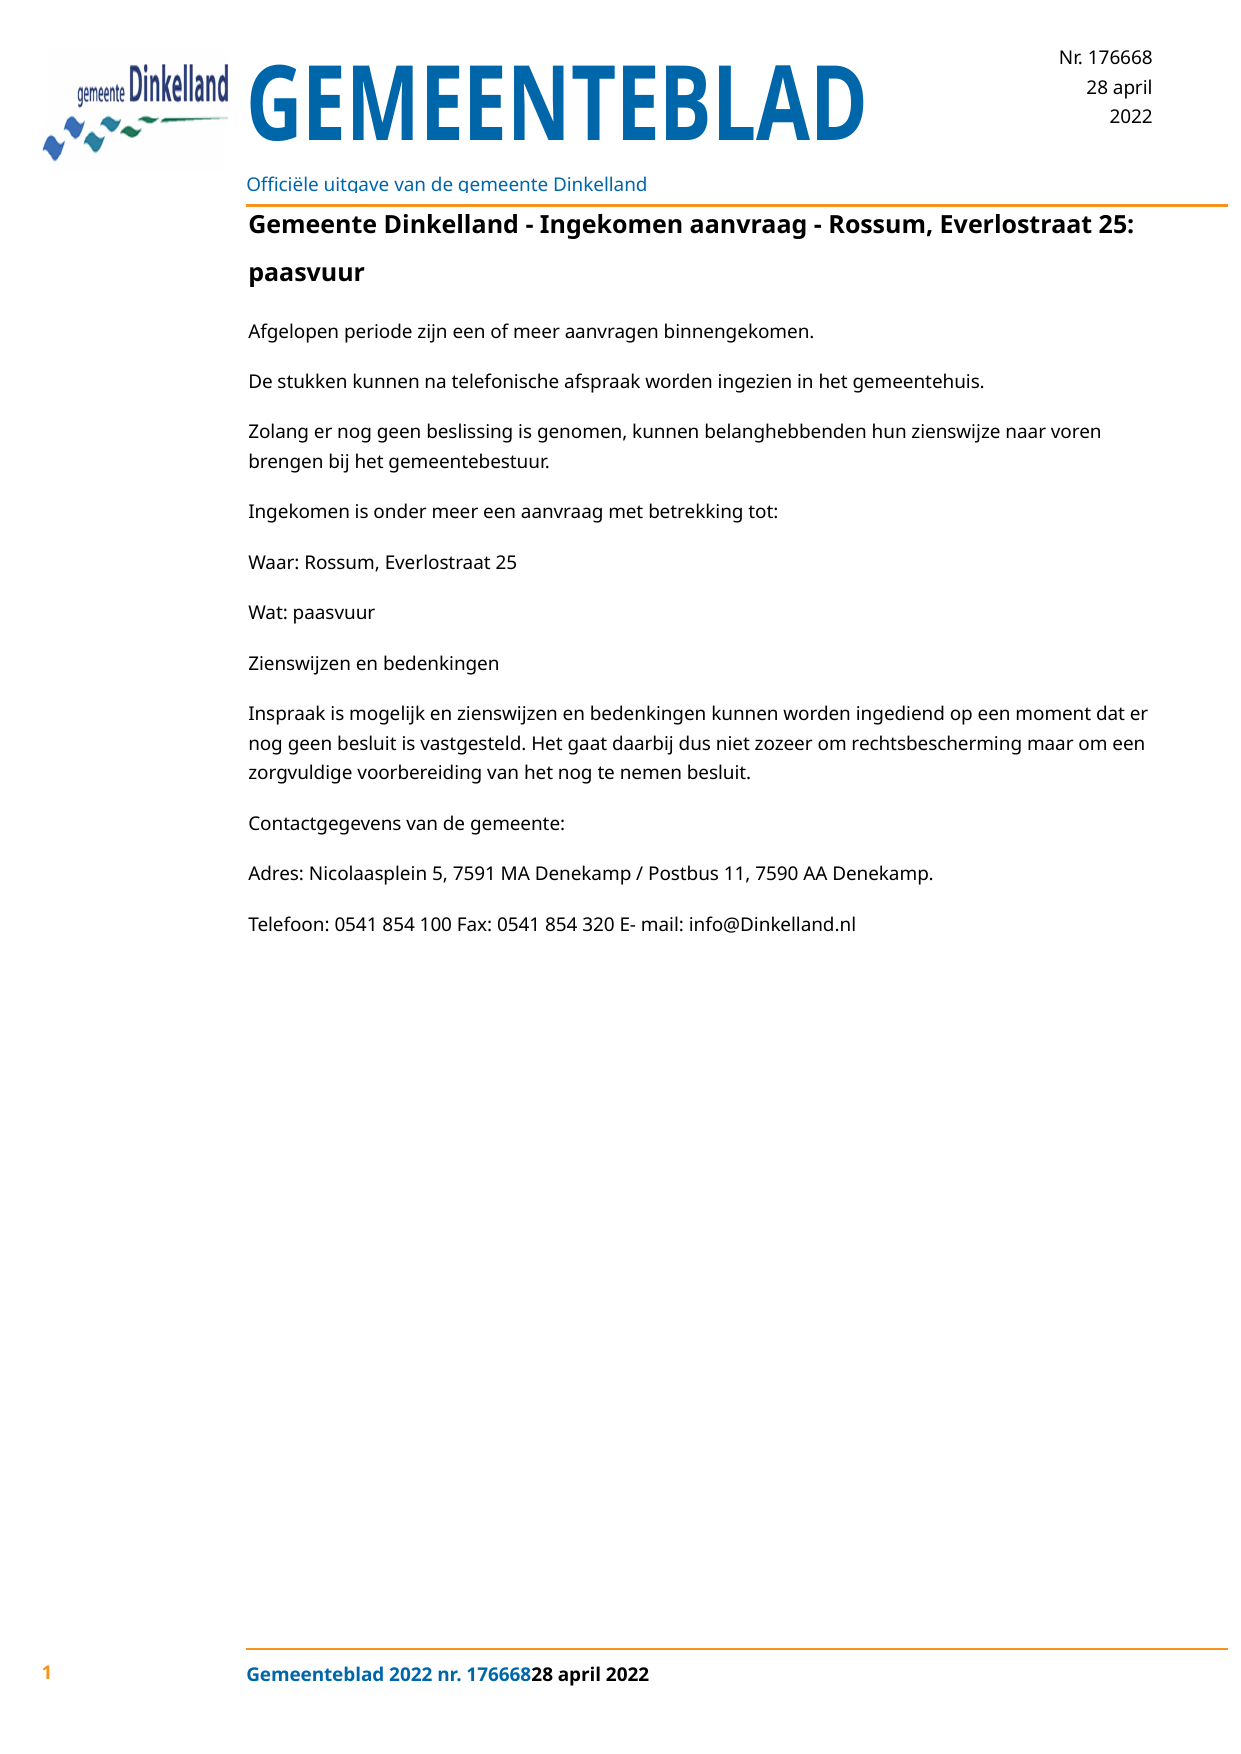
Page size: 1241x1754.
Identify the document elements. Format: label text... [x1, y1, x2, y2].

text Zolang er nog geen beslissing is genomen, kunnen belanghebbenden hun zienswijze naar voren brengen bij het gemeentebestuur. [248, 419, 1152, 474]
text Zienswijzen en bedenkingen [248, 650, 1152, 676]
text Gemeente Dinkelland - Ingekomen aanvraag - Rossum, Everlostraat 25: paasvuur [248, 207, 1152, 288]
text Ingekomen is onder meer een aanvraag met betrekking tot: [248, 499, 1152, 524]
text Afgelopen periode zijn een of meer aanvragen binnengekomen. [248, 318, 1152, 344]
text Wat: paasvuur [248, 599, 1152, 625]
text Contactgegevens van de gemeente: [248, 810, 1152, 836]
picture [41, 47, 231, 172]
text Adres: Nicolaasplein 5, 7591 MA Denekamp / Postbus 11, 7590 AA Denekamp. [248, 860, 1152, 886]
text Inspraak is mogelijk en zienswijzen en bedenkingen kunnen worden ingediend op een moment dat er nog geen besluit is vastgesteld. Het gaat daarbij dus niet zozeer om rechtsbescherming maar om een zorgvuldige voorbereiding van het nog te nemen besluit. [248, 700, 1152, 785]
text Waar: Rossum, Everlostraat 25 [248, 549, 1152, 575]
text De stukken kunnen na telefonische afspraak worden ingezien in het gemeentehuis. [248, 368, 1152, 394]
text Telefoon: 0541 854 100 Fax: 0541 854 320 E- mail: info@Dinkelland.nl [248, 911, 1152, 937]
